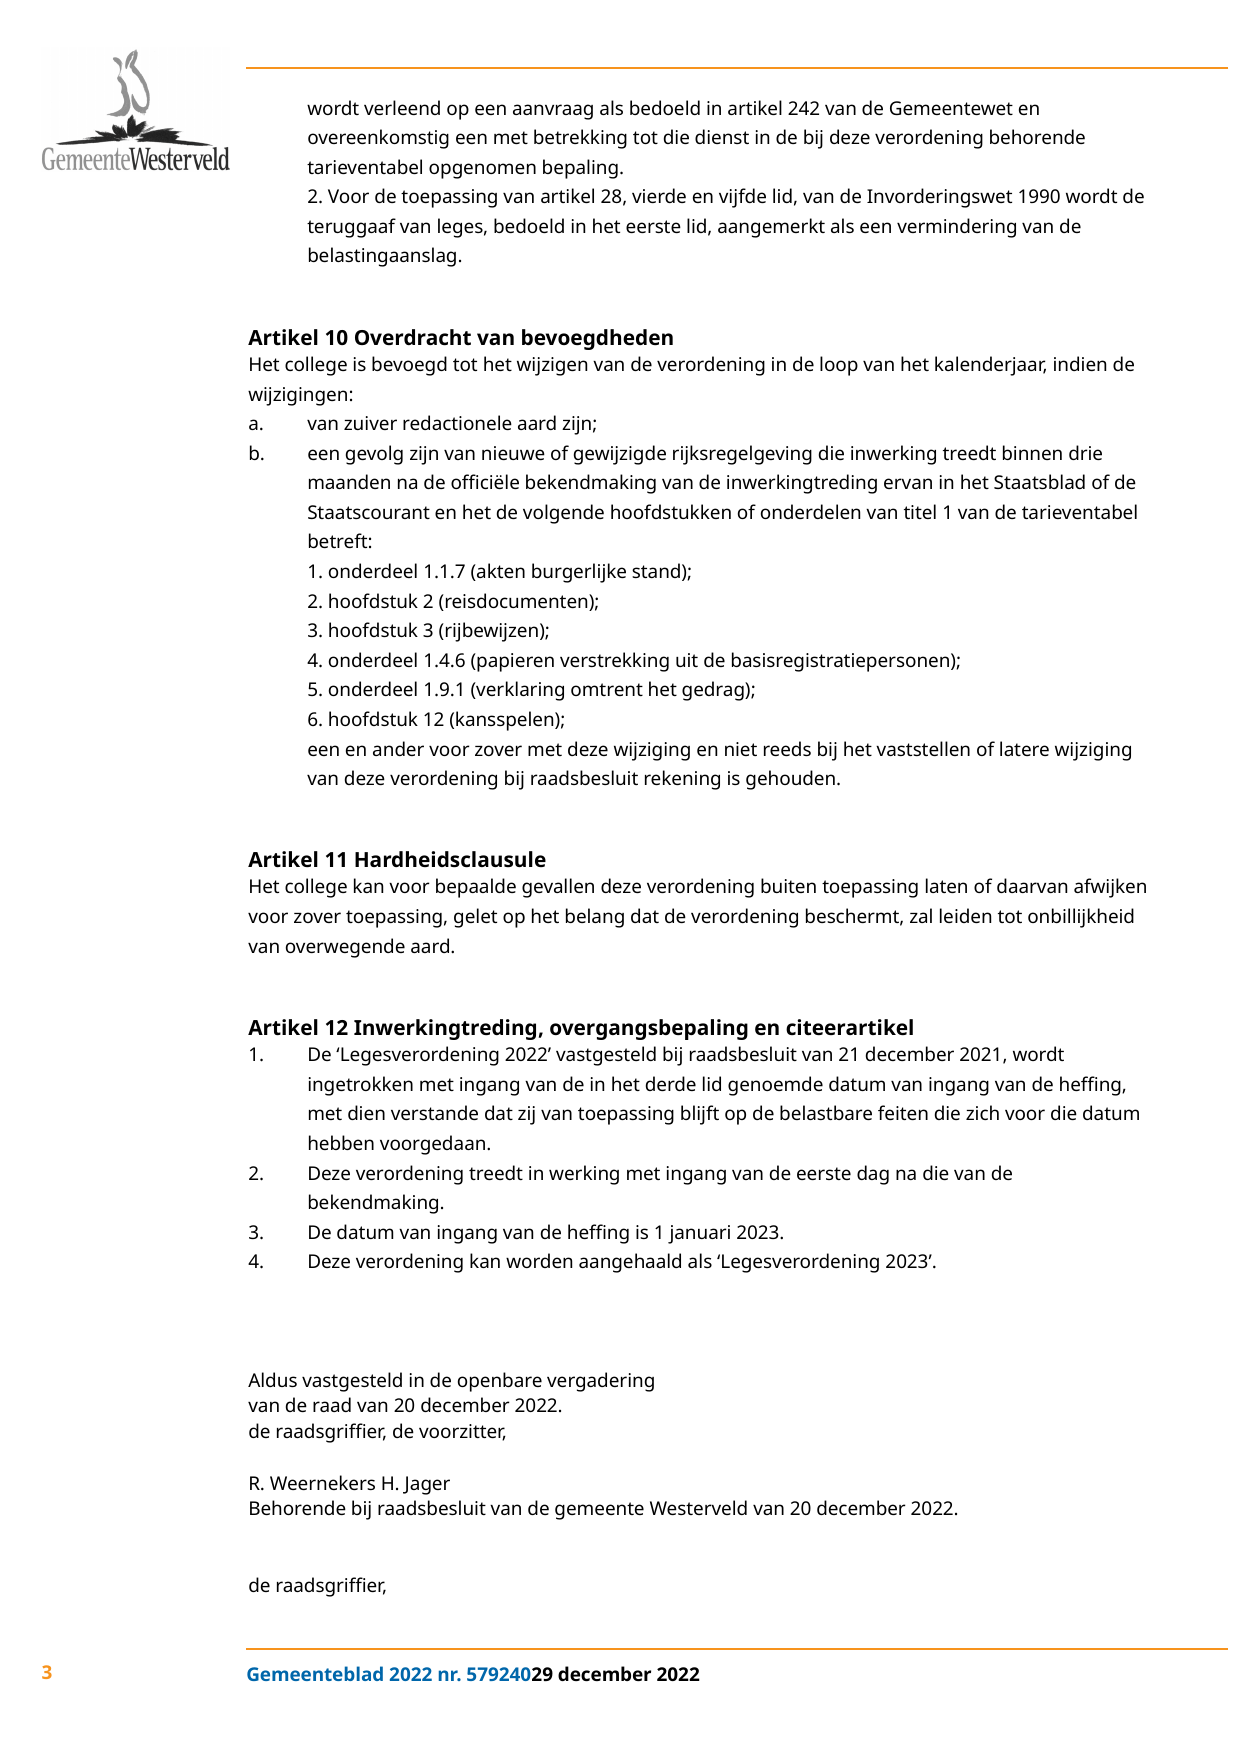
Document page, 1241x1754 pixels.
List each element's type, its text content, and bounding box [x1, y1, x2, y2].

list 6. hoofdstuk 12 (kansspelen); [248, 706, 1152, 732]
list van zuiver redactionele aard zijn; [248, 410, 1152, 436]
list Deze verordening treedt in werking met ingang van de eerste dag na die van de bekendmaking. [248, 1160, 1152, 1215]
text van de raad van 20 december 2022. [248, 1392, 1152, 1418]
list een en ander voor zover met deze wijziging en niet reeds bij het vaststellen of latere wijziging van deze verordening bij raadsbesluit rekening is gehouden. [248, 736, 1152, 791]
list 2. Voor de toepassing van artikel 28, vierde en vijfde lid, van de Invorderingswet 1990 wordt de teruggaaf van leges, bedoeld in het eerste lid, aangemerkt als een vermindering van de belastingaanslag. [248, 183, 1152, 268]
list een gevolg zijn van nieuwe of gewijzigde rijksregelgeving die inwerking treedt binnen drie maanden na de officiële bekendmaking van de inwerkingtreding ervan in het Staatsblad of de Staatscourant en het de volgende hoofdstukken of onderdelen van titel 1 van de tarieventabel betreft: [248, 440, 1152, 554]
list De datum van ingang van de heffing is 1 januari 2023. [248, 1219, 1152, 1244]
list 1. onderdeel 1.1.7 (akten burgerlijke stand); [248, 558, 1152, 584]
picture [41, 47, 231, 172]
list wordt verleend op een aanvraag als bedoeld in artikel 242 van de Gemeentewet en overeenkomstig een met betrekking tot die dienst in de bij deze verordening behorende tarieventabel opgenomen bepaling. [248, 95, 1152, 180]
list 5. onderdeel 1.9.1 (verklaring omtrent het gedrag); [248, 677, 1152, 702]
list 3. hoofdstuk 3 (rijbewijzen); [248, 617, 1152, 643]
text Artikel 10 Overdracht van bevoegdheden [248, 323, 1152, 351]
text R. Weernekers H. Jager [248, 1470, 1152, 1495]
text Het college kan voor bepaalde gevallen deze verordening buiten toepassing laten of daarvan afwijken voor zover toepassing, gelet op het belang dat de verordening beschermt, zal leiden tot onbillijkheid van overwegende aard. [248, 874, 1152, 959]
text de raadsgriffier, [248, 1573, 1152, 1598]
list Deze verordening kan worden aangehaald als ‘Legesverordening 2023’. [248, 1248, 1152, 1274]
text Aldus vastgesteld in de openbare vergadering [248, 1367, 1152, 1392]
text Behorende bij raadsbesluit van de gemeente Westerveld van 20 december 2022. [248, 1495, 1152, 1521]
text Het college is bevoegd tot het wijzigen van de verordening in de loop van het kalenderjaar, indien de wijzigingen: [248, 351, 1152, 406]
text de raadsgriffier, de voorzitter, [248, 1418, 1152, 1444]
list 2. hoofdstuk 2 (reisdocumenten); [248, 588, 1152, 613]
text Artikel 12 Inwerkingtreding, overgangsbepaling en citeerartikel [248, 1013, 1152, 1041]
list 4. onderdeel 1.4.6 (papieren verstrekking uit de basisregistratiepersonen); [248, 647, 1152, 673]
list De ‘Legesverordening 2022’ vastgesteld bij raadsbesluit van 21 december 2021, wordt ingetrokken met ingang van de in het derde lid genoemde datum van ingang van de heffing, met dien verstande dat zij van toepassing blijft op de belastbare feiten die zich voor die datum hebben voorgedaan. [248, 1041, 1152, 1156]
text Artikel 11 Hardheidsclausule [248, 845, 1152, 874]
